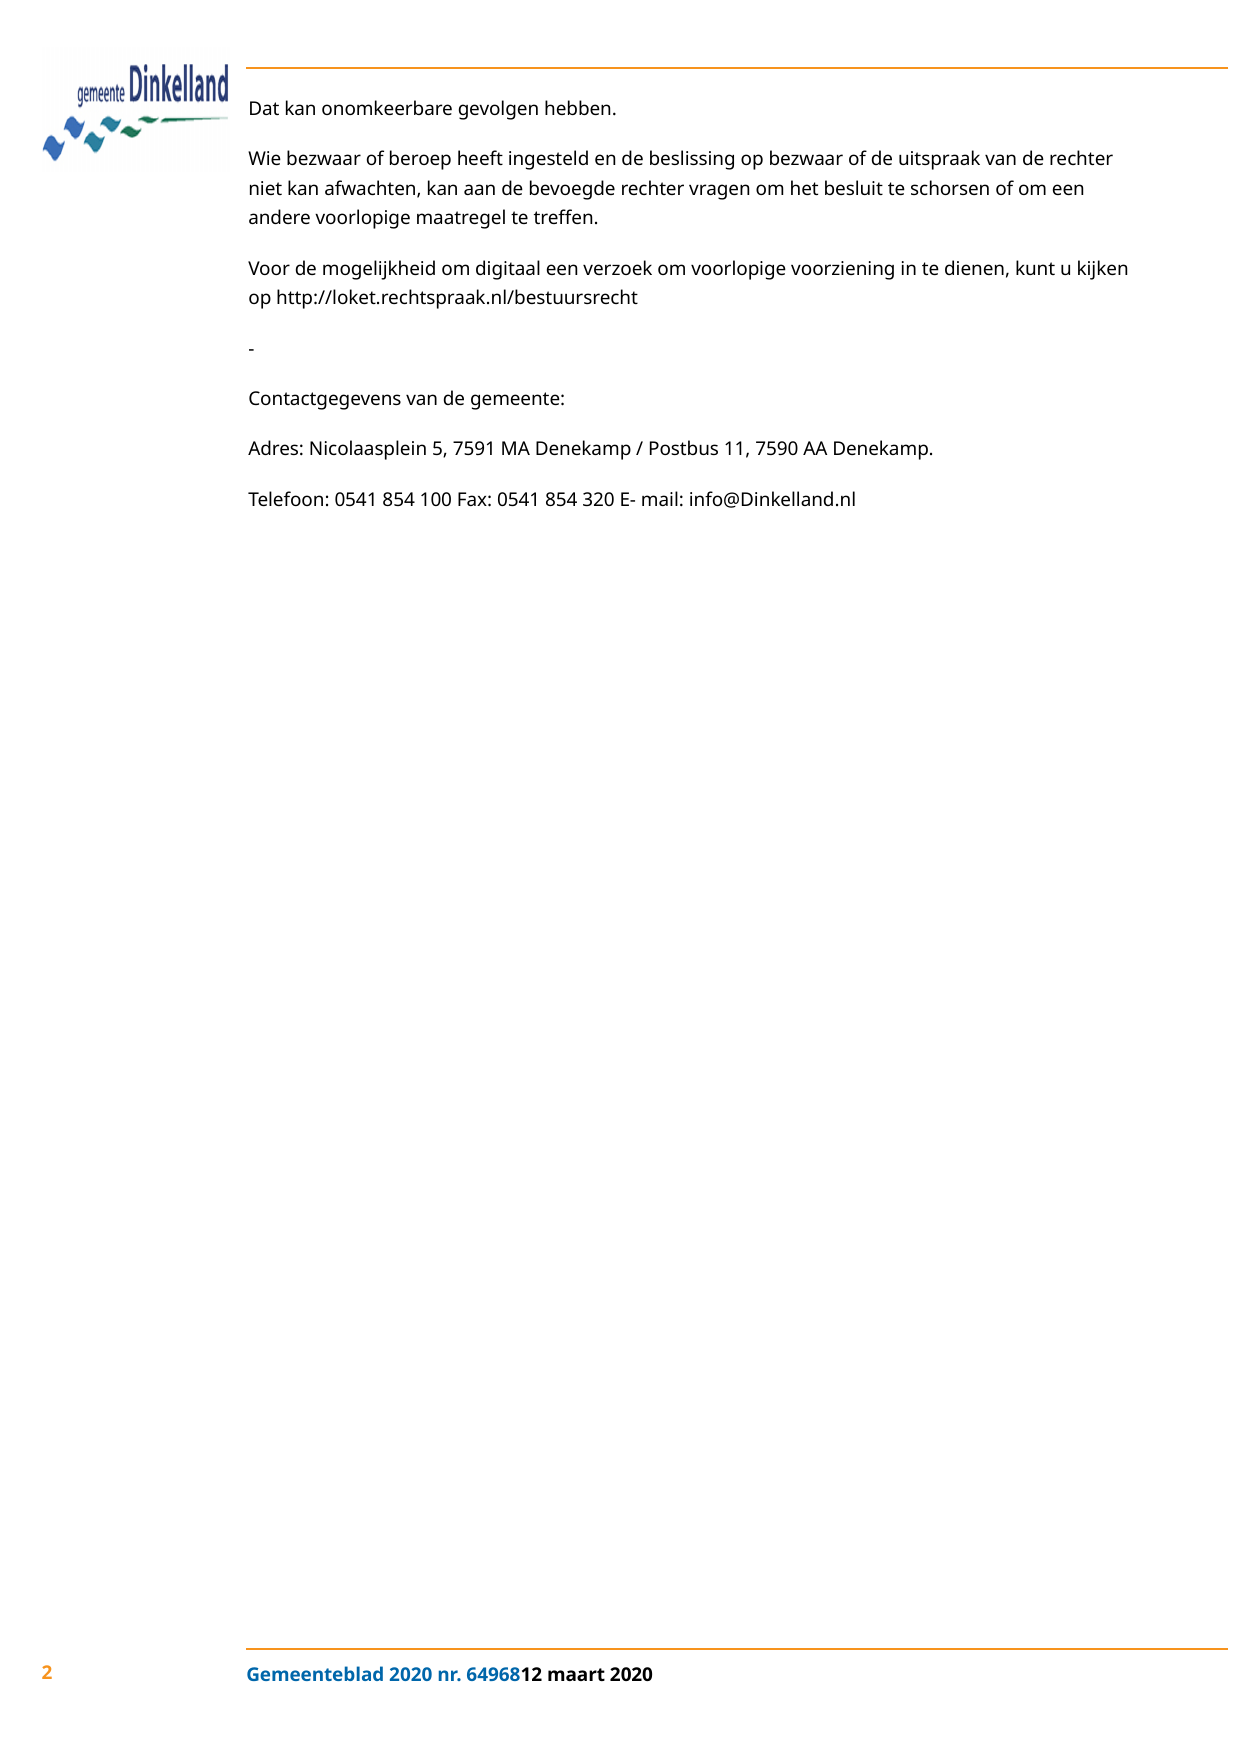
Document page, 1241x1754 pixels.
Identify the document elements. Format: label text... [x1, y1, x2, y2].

text Wie bezwaar of beroep heeft ingesteld en de beslissing op bezwaar of de uitspraak van de rechter niet kan afwachten, kan aan de bevoegde rechter vragen om het besluit te schorsen of om een andere voorlopige maatregel te treffen. [248, 145, 1152, 230]
text Voor de mogelijkheid om digitaal een verzoek om voorlopige voorziening in te dienen, kunt u kijken op http://loket.rechtspraak.nl/bestuursrecht [248, 255, 1152, 310]
picture [41, 47, 231, 172]
text Adres: Nicolaasplein 5, 7591 MA Denekamp / Postbus 11, 7590 AA Denekamp. [248, 436, 1152, 461]
text Contactgegevens van de gemeente: [248, 385, 1152, 411]
text Telefoon: 0541 854 100 Fax: 0541 854 320 E- mail: info@Dinkelland.nl [248, 486, 1152, 512]
text - [248, 335, 1152, 361]
text Dat kan onomkeerbare gevolgen hebben. [248, 95, 1152, 121]
